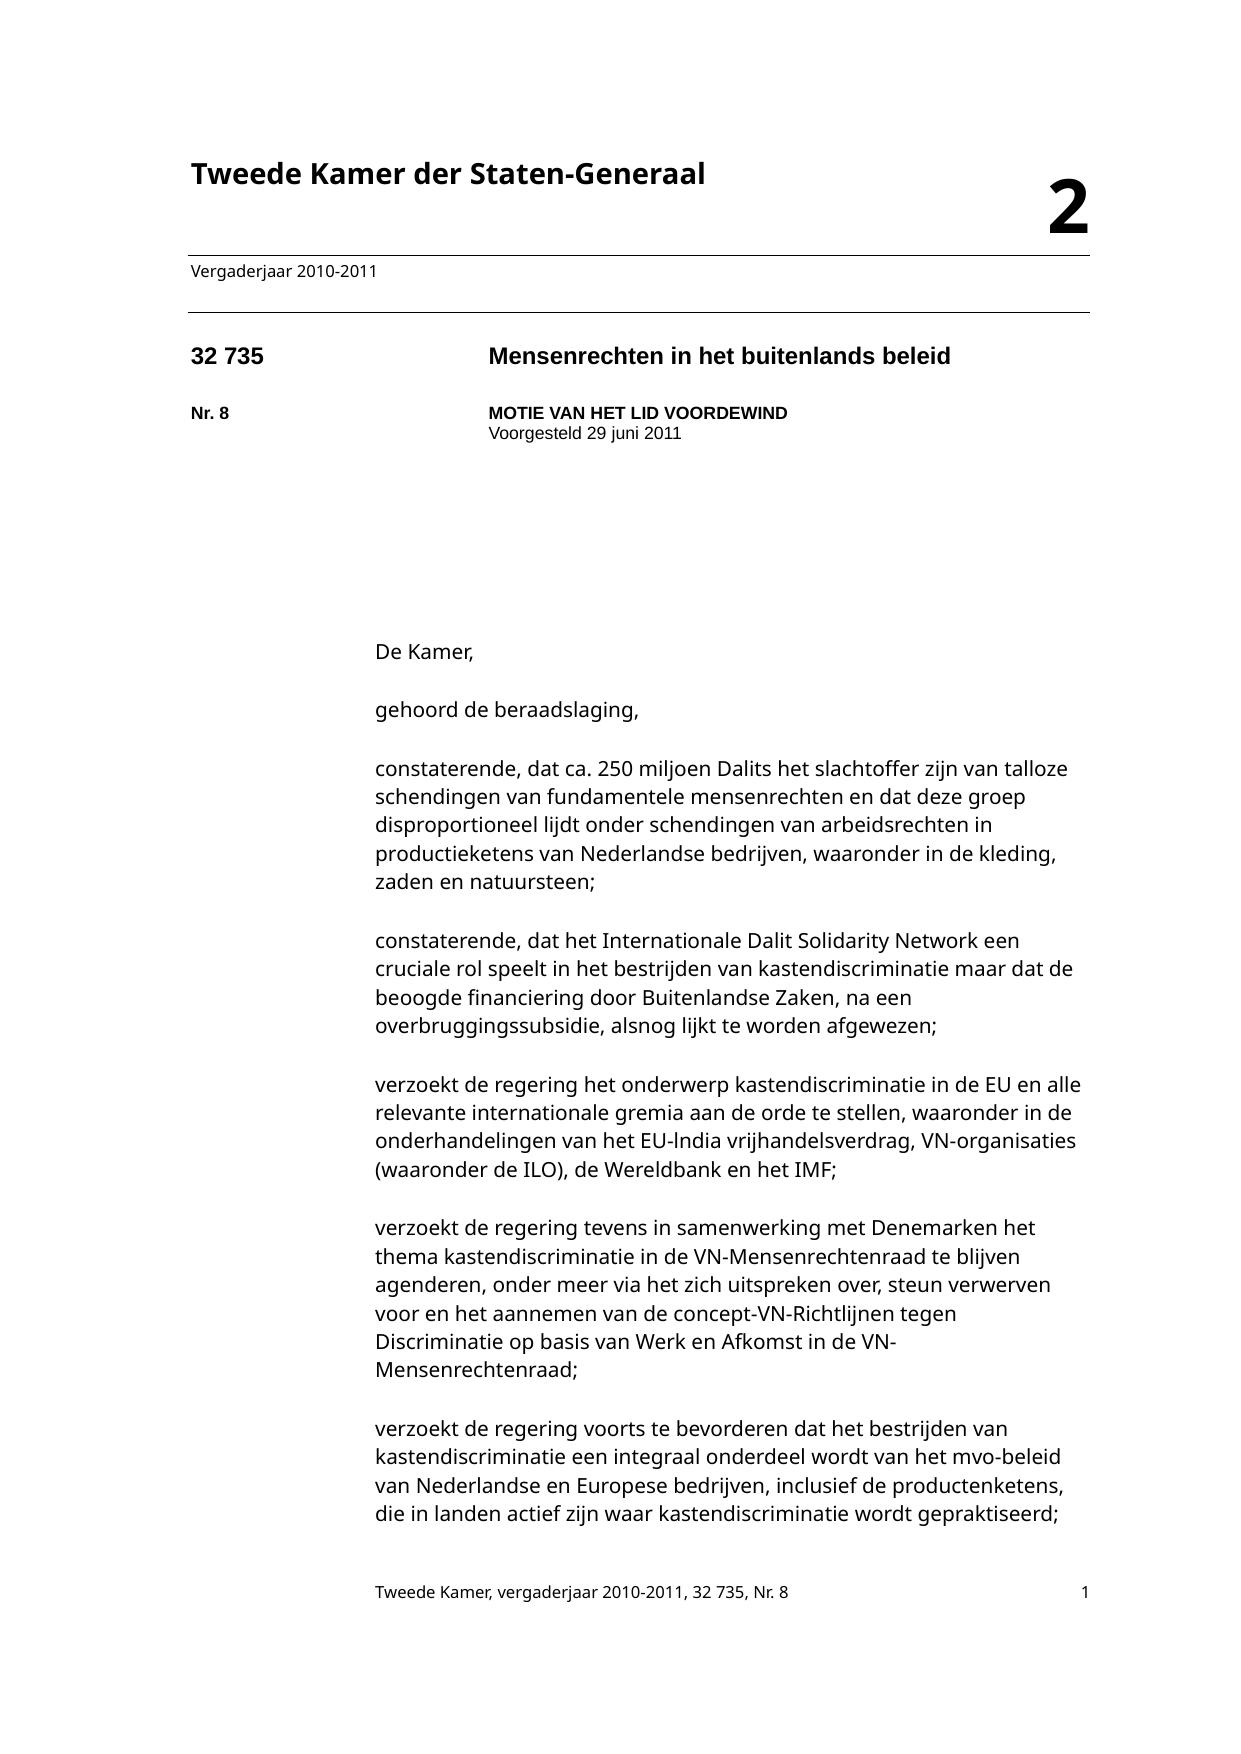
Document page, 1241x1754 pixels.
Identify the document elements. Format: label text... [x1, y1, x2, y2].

text verzoekt de regering voorts te bevorderen dat het bestrijden van kastendiscriminatie een integraal onderdeel wordt van het mvo-beleid van Nederlandse en Europese bedrijven, inclusief de productenketens, die in landen actief zijn waar kastendiscriminatie wordt gepraktiseerd; [375, 1414, 1090, 1528]
table_cell [485, 256, 1090, 312]
text gehoord de beraadslaging, [375, 695, 1090, 724]
table_cell Vergaderjaar 2010-2011 [188, 256, 485, 312]
table_cell [485, 313, 1090, 339]
text verzoekt de regering tevens in samenwerking met Denemarken het thema kastendiscriminatie in de VN-Mensenrechtenraad te blijven agenderen, onder meer via het zich uitspreken over, steun verwerven voor en het aannemen van de concept-VN-Richtlijnen tegen Discriminatie op basis van Werk en Afkomst in de VN-Mensenrechtenraad; [375, 1213, 1090, 1384]
table_cell MOTIE VAN HET LID VOORDEWIND Voorgesteld 29 juni 2011 [485, 399, 1090, 518]
table_cell Mensenrechten in het buitenlands beleid [485, 339, 1090, 399]
table_cell 32 735 [188, 339, 485, 399]
text De Kamer, [375, 637, 1090, 665]
table_header 2 [910, 150, 1090, 255]
text constaterende, dat ca. 250 miljoen Dalits het slachtoffer zijn van talloze schendingen van fundamentele mensenrechten en dat deze groep disproportioneel lijdt onder schendingen van arbeidsrechten in productieketens van Nederlandse bedrijven, waaronder in de kleding, zaden en natuursteen; [375, 754, 1090, 896]
table_cell Nr. 8 [188, 399, 485, 518]
text verzoekt de regering het onderwerp kastendiscriminatie in de EU en alle relevante internationale gremia aan de orde te stellen, waaronder in de onderhandelingen van het EU-lndia vrijhandelsverdrag, VN-organisaties (waaronder de ILO), de Wereldbank en het IMF; [375, 1070, 1090, 1183]
table_header Tweede Kamer der Staten-Generaal [188, 150, 909, 255]
text constaterende, dat het Internationale Dalit Solidarity Network een cruciale rol speelt in het bestrijden van kastendiscriminatie maar dat de beoogde financiering door Buitenlandse Zaken, na een overbruggingssubsidie, alsnog lijkt te worden afgewezen; [375, 926, 1090, 1040]
table_cell [188, 313, 485, 339]
